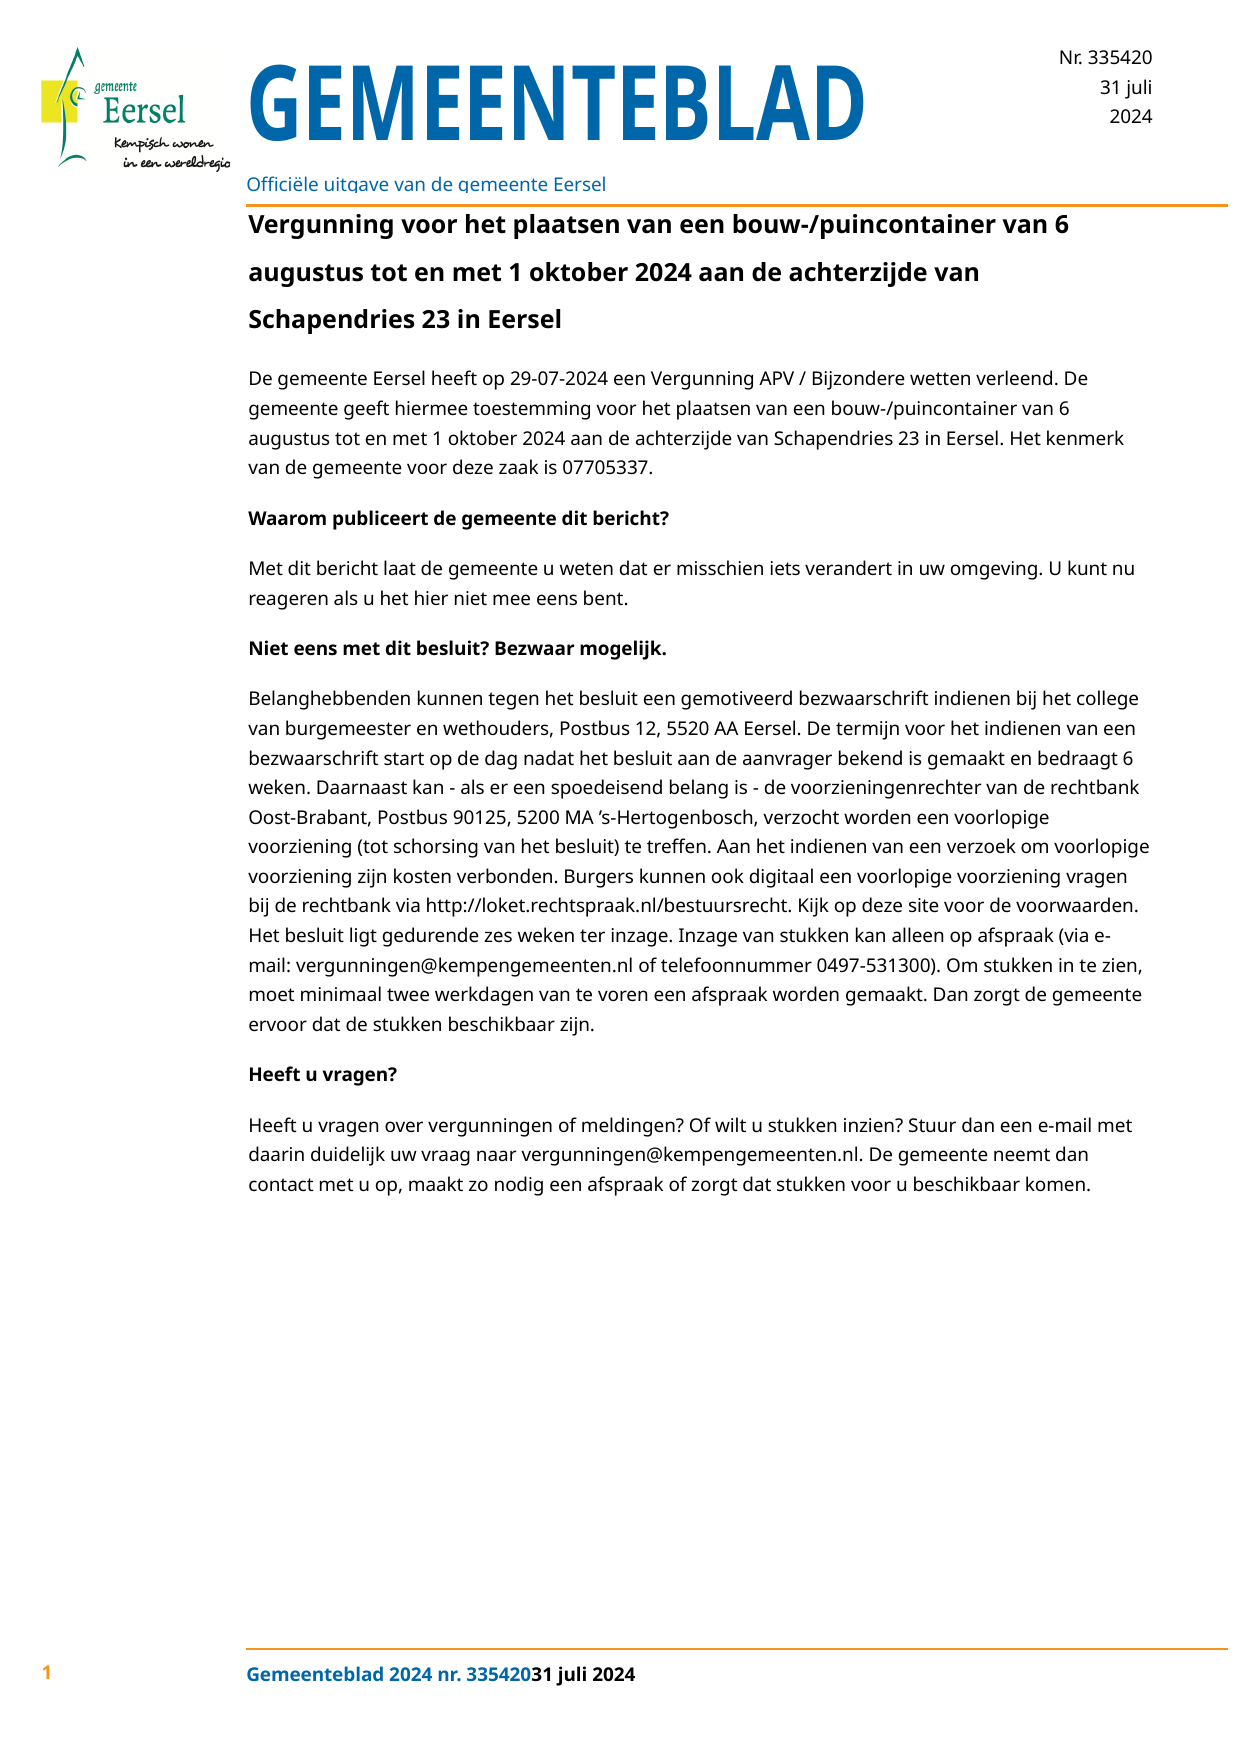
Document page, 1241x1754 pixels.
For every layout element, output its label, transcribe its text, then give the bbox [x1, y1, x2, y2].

text De gemeente Eersel heeft op 29-07-2024 een Vergunning APV / Bijzondere wetten verleend. De gemeente geeft hiermee toestemming voor het plaatsen van een bouw-/puincontainer van 6 augustus tot en met 1 oktober 2024 aan de achterzijde van Schapendries 23 in Eersel. Het kenmerk van de gemeente voor deze zaak is 07705337. [248, 366, 1152, 480]
text Belanghebbenden kunnen tegen het besluit een gemotiveerd bezwaarschrift indienen bij het college van burgemeester en wethouders, Postbus 12, 5520 AA Eersel. De termijn voor het indienen van een bezwaarschrift start op de dag nadat het besluit aan de aanvrager bekend is gemaakt en bedraagt 6 weken. Daarnaast kan - als er een spoedeisend belang is - de voorzieningenrechter van de rechtbank Oost-Brabant, Postbus 90125, 5200 MA ’s-Hertogenbosch, verzocht worden een voorlopige voorziening (tot schorsing van het besluit) te treffen. Aan het indienen van een verzoek om voorlopige voorziening zijn kosten verbonden. Burgers kunnen ook digitaal een voorlopige voorziening vragen bij de rechtbank via http://loket.rechtspraak.nl/bestuursrecht. Kijk op deze site voor de voorwaarden. Het besluit ligt gedurende zes weken ter inzage. Inzage van stukken kan alleen op afspraak (via e-mail: vergunningen@kempengemeenten.nl of telefoonnummer 0497-531300). Om stukken in te zien, moet minimaal twee werkdagen van te voren een afspraak worden gemaakt. Dan zorgt de gemeente ervoor dat de stukken beschikbaar zijn. [248, 686, 1152, 1037]
text Heeft u vragen over vergunningen of meldingen? Of wilt u stukken inzien? Stuur dan een e-mail met daarin duidelijk uw vraag naar vergunningen@kempengemeenten.nl. De gemeente neemt dan contact met u op, maakt zo nodig een afspraak of zorgt dat stukken voor u beschikbaar komen. [248, 1112, 1152, 1197]
text Vergunning voor het plaatsen van een bouw-/puincontainer van 6 augustus tot en met 1 oktober 2024 aan de achterzijde van Schapendries 23 in Eersel [248, 207, 1152, 336]
text Niet eens met dit besluit? Bezwaar mogelijk. [248, 635, 1152, 661]
text Waarom publiceert de gemeente dit bericht? [248, 505, 1152, 530]
picture [41, 47, 231, 172]
text Heeft u vragen? [248, 1061, 1152, 1087]
text Met dit bericht laat de gemeente u weten dat er misschien iets verandert in uw omgeving. U kunt nu reageren als u het hier niet mee eens bent. [248, 555, 1152, 610]
